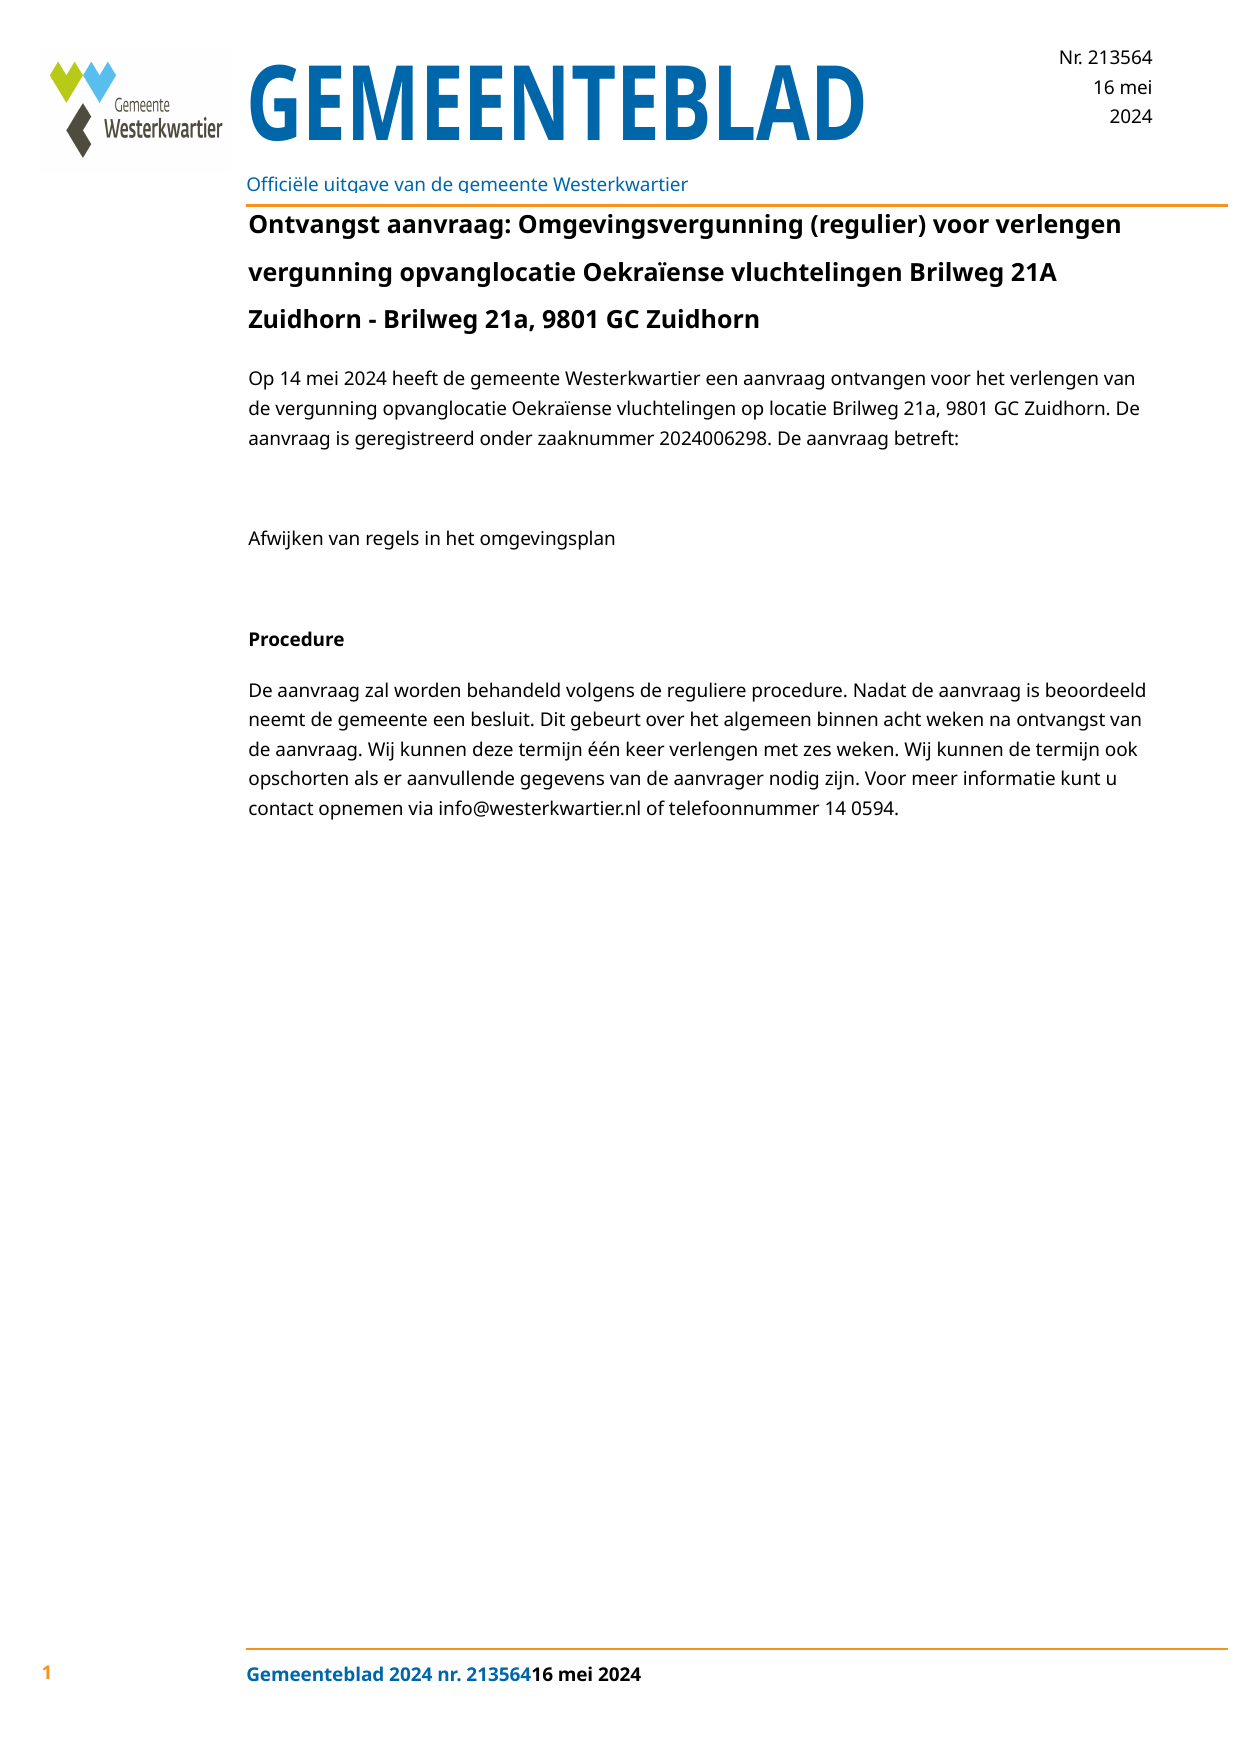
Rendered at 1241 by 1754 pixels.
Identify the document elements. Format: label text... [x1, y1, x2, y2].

text Afwijken van regels in het omgevingsplan [248, 526, 1152, 551]
text De aanvraag zal worden behandeld volgens de reguliere procedure. Nadat de aanvraag is beoordeeld neemt de gemeente een besluit. Dit gebeurt over het algemeen binnen acht weken na ontvangst van de aanvraag. Wij kunnen deze termijn één keer verlengen met zes weken. Wij kunnen de termijn ook opschorten als er aanvullende gegevens van de aanvrager nodig zijn. Voor meer informatie kunt u contact opnemen via info@westerkwartier.nl of telefoonnummer 14 0594. [248, 677, 1152, 821]
text Procedure [248, 626, 1152, 652]
text Ontvangst aanvraag: Omgevingsvergunning (regulier) voor verlengen vergunning opvanglocatie Oekraïense vluchtelingen Brilweg 21A Zuidhorn - Brilweg 21a, 9801 GC Zuidhorn [248, 207, 1152, 336]
text Op 14 mei 2024 heeft de gemeente Westerkwartier een aanvraag ontvangen voor het verlengen van de vergunning opvanglocatie Oekraïense vluchtelingen op locatie Brilweg 21a, 9801 GC Zuidhorn. De aanvraag is geregistreerd onder zaaknummer 2024006298. De aanvraag betreft: [248, 366, 1152, 450]
picture [41, 47, 231, 172]
